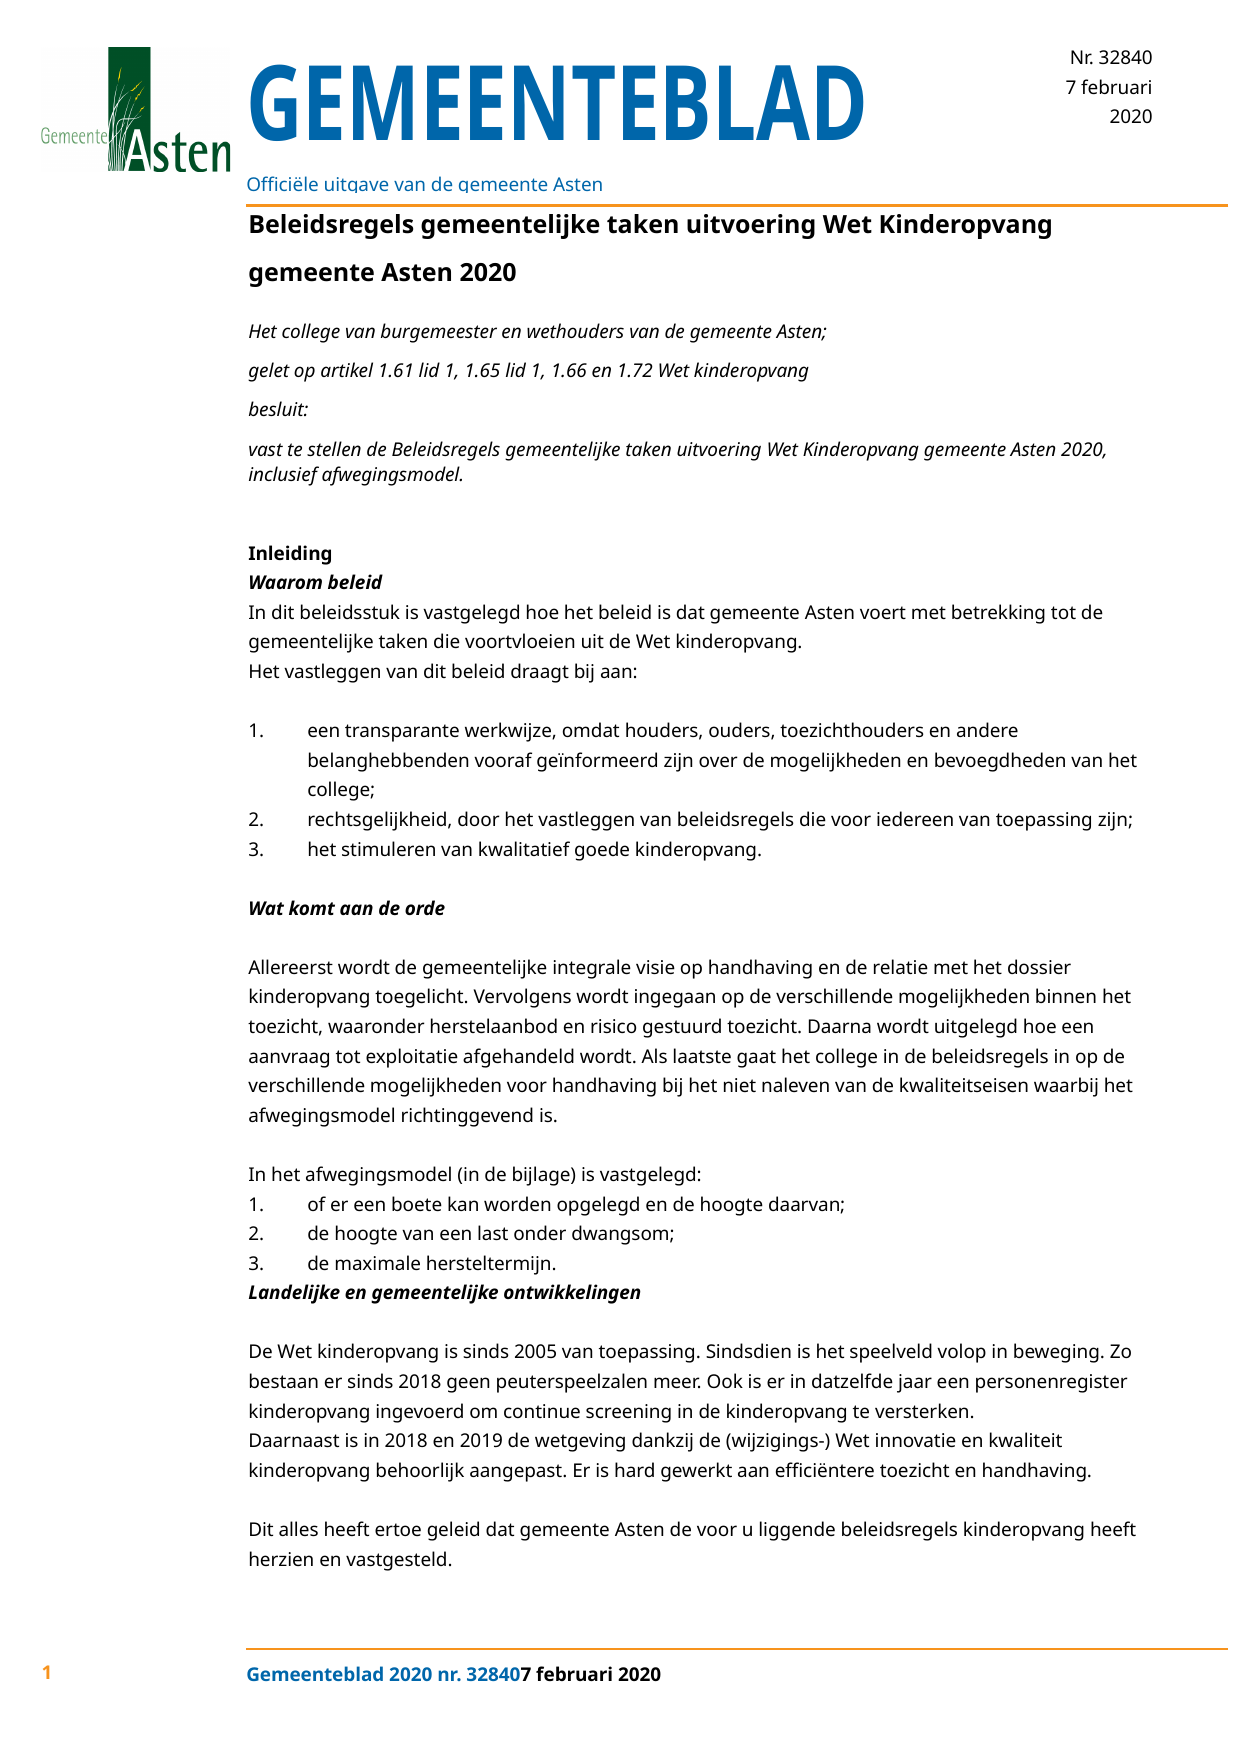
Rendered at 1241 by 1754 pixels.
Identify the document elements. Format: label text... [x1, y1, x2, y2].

text In het afwegingsmodel (in de bijlage) is vastgelegd: [248, 1161, 1152, 1187]
text De Wet kinderopvang is sinds 2005 van toepassing. Sindsdien is het speelveld volop in beweging. Zo bestaan er sinds 2018 geen peuterspeelzalen meer. Ook is er in datzelfde jaar een personenregister kinderopvang ingevoerd om continue screening in de kinderopvang te versterken. [248, 1339, 1152, 1424]
text Inleiding [248, 540, 1152, 566]
text Beleidsregels gemeentelijke taken uitvoering Wet Kinderopvang gemeente Asten 2020 [248, 207, 1152, 288]
text besluit: [248, 396, 1152, 422]
text Daarnaast is in 2018 en 2019 de wetgeving dankzij de (wijzigings-) Wet innovatie en kwaliteit kinderopvang behoorlijk aangepast. Er is hard gewerkt aan efficiëntere toezicht en handhaving. [248, 1427, 1152, 1483]
list de hoogte van een last onder dwangsom; [248, 1220, 1152, 1246]
list of er een boete kan worden opgelegd en de hoogte daarvan; [248, 1191, 1152, 1217]
list het stimuleren van kwalitatief goede kinderopvang. [248, 836, 1152, 862]
text Allereerst wordt de gemeentelijke integrale visie op handhaving en de relatie met het dossier kinderopvang toegelicht. Vervolgens wordt ingegaan op de verschillende mogelijkheden binnen het toezicht, waaronder herstelaanbod en risico gestuurd toezicht. Daarna wordt uitgelegd hoe een aanvraag tot exploitatie afgehandeld wordt. Als laatste gaat het college in de beleidsregels in op de verschillende mogelijkheden voor handhaving bij het niet naleven van de kwaliteitseisen waarbij het afwegingsmodel richtinggevend is. [248, 954, 1152, 1128]
text Het vastleggen van dit beleid draagt bij aan: [248, 658, 1152, 684]
text vast te stellen de Beleidsregels gemeentelijke taken uitvoering Wet Kinderopvang gemeente Asten 2020, inclusief afwegingsmodel. [248, 436, 1152, 487]
text Het college van burgemeester en wethouders van de gemeente Asten; [248, 318, 1152, 344]
list de maximale hersteltermijn. [248, 1250, 1152, 1276]
text In dit beleidsstuk is vastgelegd hoe het beleid is dat gemeente Asten voert met betrekking tot de gemeentelijke taken die voortvloeien uit de Wet kinderopvang. [248, 599, 1152, 654]
text Dit alles heeft ertoe geleid dat gemeente Asten de voor u liggende beleidsregels kinderopvang heeft herzien en vastgesteld. [248, 1516, 1152, 1572]
text gelet op artikel 1.61 lid 1, 1.65 lid 1, 1.66 en 1.72 Wet kinderopvang [248, 357, 1152, 383]
text Landelijke en gemeentelijke ontwikkelingen [248, 1279, 1152, 1305]
picture [41, 47, 231, 172]
list rechtsgelijkheid, door het vastleggen van beleidsregels die voor iedereen van toepassing zijn; [248, 806, 1152, 832]
list een transparante werkwijze, omdat houders, ouders, toezichthouders en andere belanghebbenden vooraf geïnformeerd zijn over de mogelijkheden en bevoegdheden van het college; [248, 717, 1152, 802]
text Wat komt aan de orde [248, 895, 1152, 921]
text Waarom beleid [248, 569, 1152, 595]
